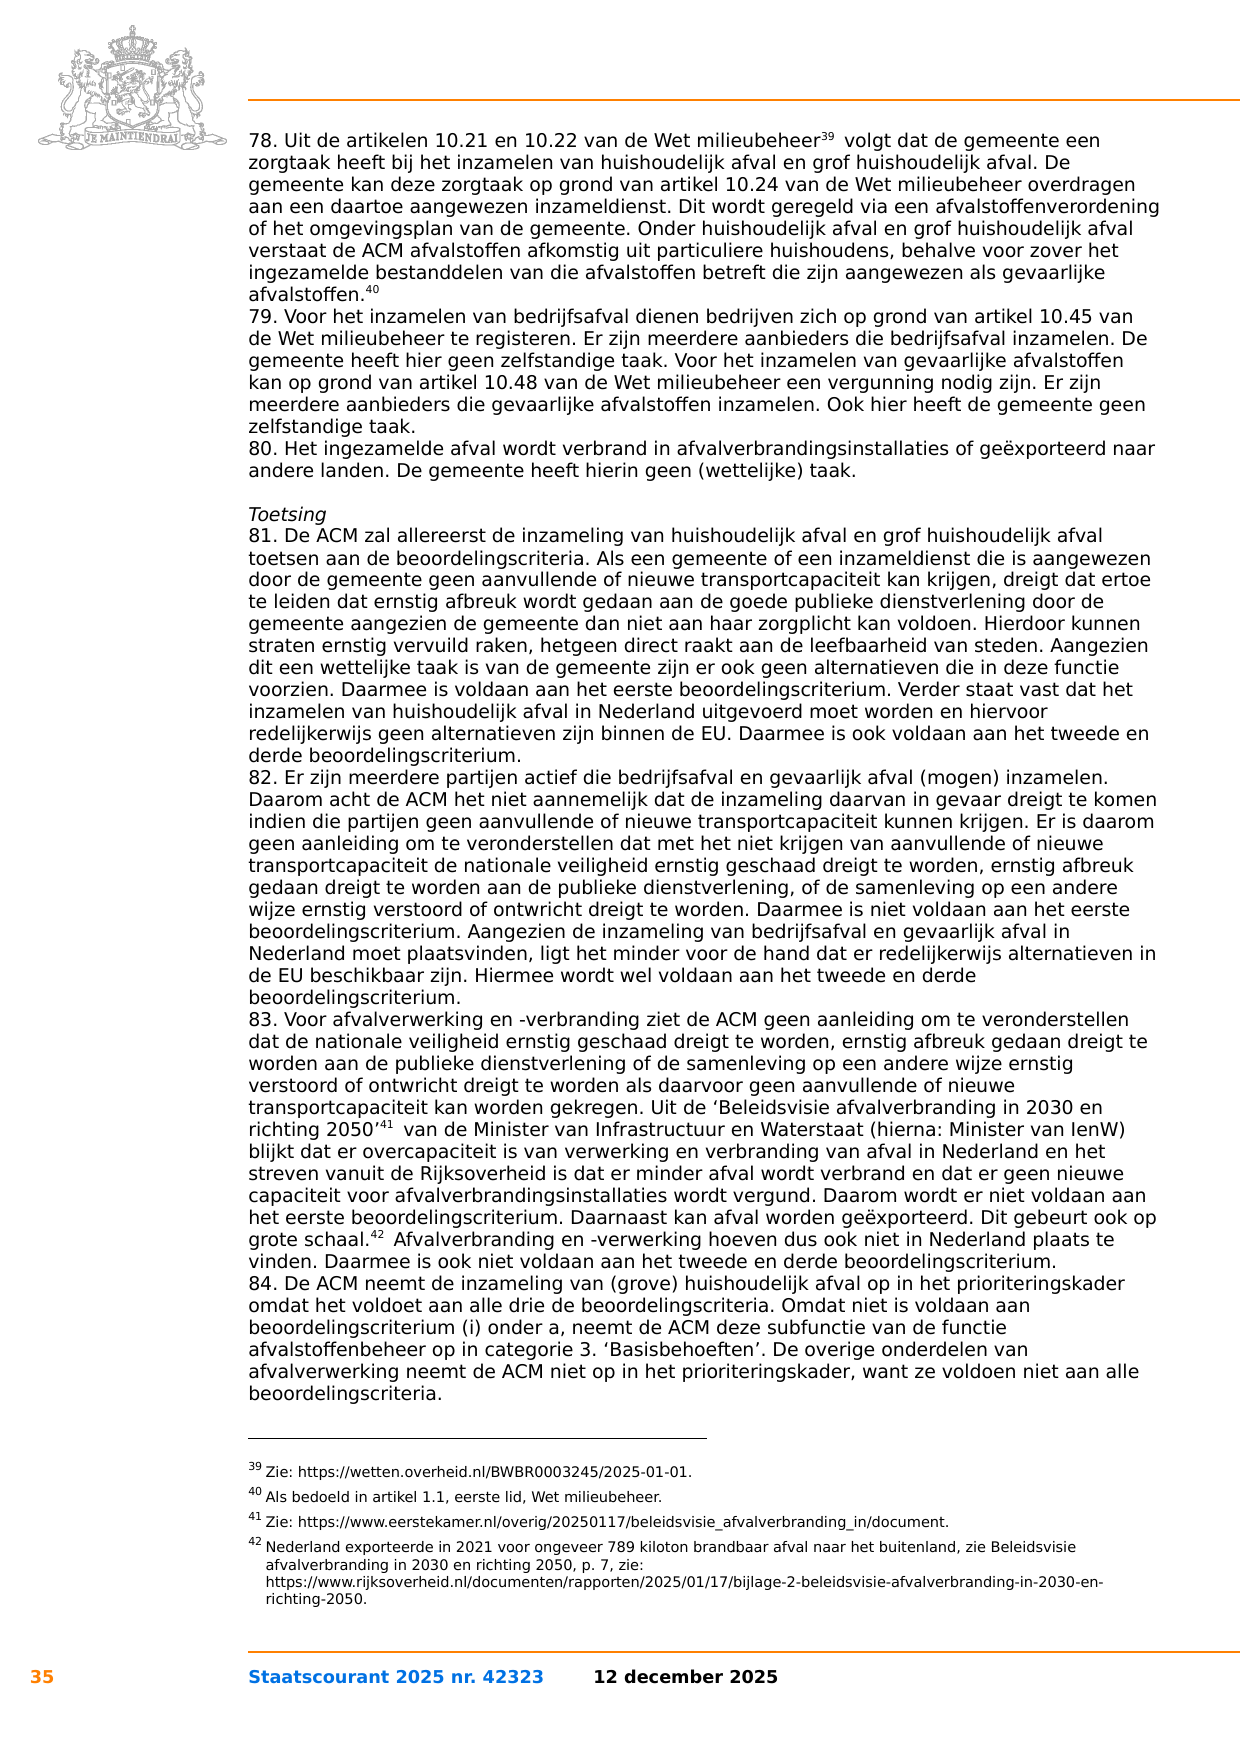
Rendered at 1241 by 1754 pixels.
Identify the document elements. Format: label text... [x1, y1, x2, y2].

text 83. Voor afvalverwerking en -verbranding ziet de ACM geen aanleiding om te veronderstellen dat de nationale veiligheid ernstig geschaad dreigt te worden, ernstig afbreuk gedaan dreigt te worden aan de publieke dienstverlening of de samenleving op een andere wijze ernstig verstoord of ontwricht dreigt te worden als daarvoor geen aanvullende of nieuwe transportcapaciteit kan worden gekregen. Uit de ‘Beleidsvisie afvalverbranding in 2030 en richting 2050’ van de Minister van Infrastructuur en Waterstaat (hierna: Minister van IenW) blijkt dat er overcapaciteit is van verwerking en verbranding van afval in Nederland en het streven vanuit de Rijksoverheid is dat er minder afval wordt verbrand en dat er geen nieuwe capaciteit voor afvalverbrandingsinstallaties wordt vergund. Daarom wordt er niet voldaan aan het eerste beoordelingscriterium. Daarnaast kan afval worden geëxporteerd. Dit gebeurt ook op grote schaal. Afvalverbranding en -verwerking hoeven dus ook niet in Nederland plaats te vinden. Daarmee is ook niet voldaan aan het tweede en derde beoordelingscriterium. [248, 1009, 1163, 1273]
text 79. Voor het inzamelen van bedrijfsafval dienen bedrijven zich op grond van artikel 10.45 van de Wet milieubeheer te registeren. Er zijn meerdere aanbieders die bedrijfsafval inzamelen. De gemeente heeft hier geen zelfstandige taak. Voor het inzamelen van gevaarlijke afvalstoffen kan op grond van artikel 10.48 van de Wet milieubeheer een vergunning nodig zijn. Er zijn meerdere aanbieders die gevaarlijke afvalstoffen inzamelen. Ook hier heeft de gemeente geen zelfstandige taak. [248, 306, 1163, 438]
text Als bedoeld in artikel 1.1, eerste lid, Wet milieubeheer. [248, 1485, 1163, 1507]
text Nederland exporteerde in 2021 voor ongeveer 789 kiloton brandbaar afval naar het buitenland, zie Beleidsvisie afvalverbranding in 2030 en richting 2050, p. 7, zie: https://www.rijksoverheid.nl/documenten/rapporten/2025/01/17/bijlage-2-beleidsvisie-afvalverbranding-in-2030-en-richting-2050. [248, 1535, 1163, 1608]
text 84. De ACM neemt de inzameling van (grove) huishoudelijk afval op in het prioriteringskader omdat het voldoet aan alle drie de beoordelingscriteria. Omdat niet is voldaan aan beoordelingscriterium (i) onder a, neemt de ACM deze subfunctie van de functie afvalstoffenbeheer op in categorie 3. ‘Basisbehoeften’. De overige onderdelen van afvalverwerking neemt de ACM niet op in het prioriteringskader, want ze voldoen niet aan alle beoordelingscriteria. [248, 1273, 1163, 1404]
text 81. De ACM zal allereerst de inzameling van huishoudelijk afval en grof huishoudelijk afval toetsen aan de beoordelingscriteria. Als een gemeente of een inzameldienst die is aangewezen door de gemeente geen aanvullende of nieuwe transportcapaciteit kan krijgen, dreigt dat ertoe te leiden dat ernstig afbreuk wordt gedaan aan de goede publieke dienstverlening door de gemeente aangezien de gemeente dan niet aan haar zorgplicht kan voldoen. Hierdoor kunnen straten ernstig vervuild raken, hetgeen direct raakt aan de leefbaarheid van steden. Aangezien dit een wettelijke taak is van de gemeente zijn er ook geen alternatieven die in deze functie voorzien. Daarmee is voldaan aan het eerste beoordelingscriterium. Verder staat vast dat het inzamelen van huishoudelijk afval in Nederland uitgevoerd moet worden en hiervoor redelijkerwijs geen alternatieven zijn binnen de EU. Daarmee is ook voldaan aan het tweede en derde beoordelingscriterium. [248, 525, 1163, 767]
picture [38, 25, 227, 150]
text 78. Uit de artikelen 10.21 en 10.22 van de Wet milieubeheer volgt dat de gemeente een zorgtaak heeft bij het inzamelen van huishoudelijk afval en grof huishoudelijk afval. De gemeente kan deze zorgtaak op grond van artikel 10.24 van de Wet milieubeheer overdragen aan een daartoe aangewezen inzameldienst. Dit wordt geregeld via een afvalstoffenverordening of het omgevingsplan van de gemeente. Onder huishoudelijk afval en grof huishoudelijk afval verstaat de ACM afvalstoffen afkomstig uit particuliere huishoudens, behalve voor zover het ingezamelde bestanddelen van die afvalstoffen betreft die zijn aangewezen als gevaarlijke afvalstoffen. [248, 130, 1163, 306]
text Zie: https://www.eerstekamer.nl/overig/20250117/beleidsvisie_afvalverbranding_in/document. [248, 1510, 1163, 1532]
text 82. Er zijn meerdere partijen actief die bedrijfsafval en gevaarlijk afval (mogen) inzamelen. Daarom acht de ACM het niet aannemelijk dat de inzameling daarvan in gevaar dreigt te komen indien die partijen geen aanvullende of nieuwe transportcapaciteit kunnen krijgen. Er is daarom geen aanleiding om te veronderstellen dat met het niet krijgen van aanvullende of nieuwe transportcapaciteit de nationale veiligheid ernstig geschaad dreigt te worden, ernstig afbreuk gedaan dreigt te worden aan de publieke dienstverlening, of de samenleving op een andere wijze ernstig verstoord of ontwricht dreigt te worden. Daarmee is niet voldaan aan het eerste beoordelingscriterium. Aangezien de inzameling van bedrijfsafval en gevaarlijk afval in Nederland moet plaatsvinden, ligt het minder voor de hand dat er redelijkerwijs alternatieven in de EU beschikbaar zijn. Hiermee wordt wel voldaan aan het tweede en derde beoordelingscriterium. [248, 767, 1163, 1009]
text 80. Het ingezamelde afval wordt verbrand in afvalverbrandingsinstallaties of geëxporteerd naar andere landen. De gemeente heeft hierin geen (wettelijke) taak. [248, 438, 1163, 482]
text Zie: https://wetten.overheid.nl/BWBR0003245/2025-01-01. [248, 1460, 1163, 1482]
subtitle Toetsing [248, 503, 1163, 525]
